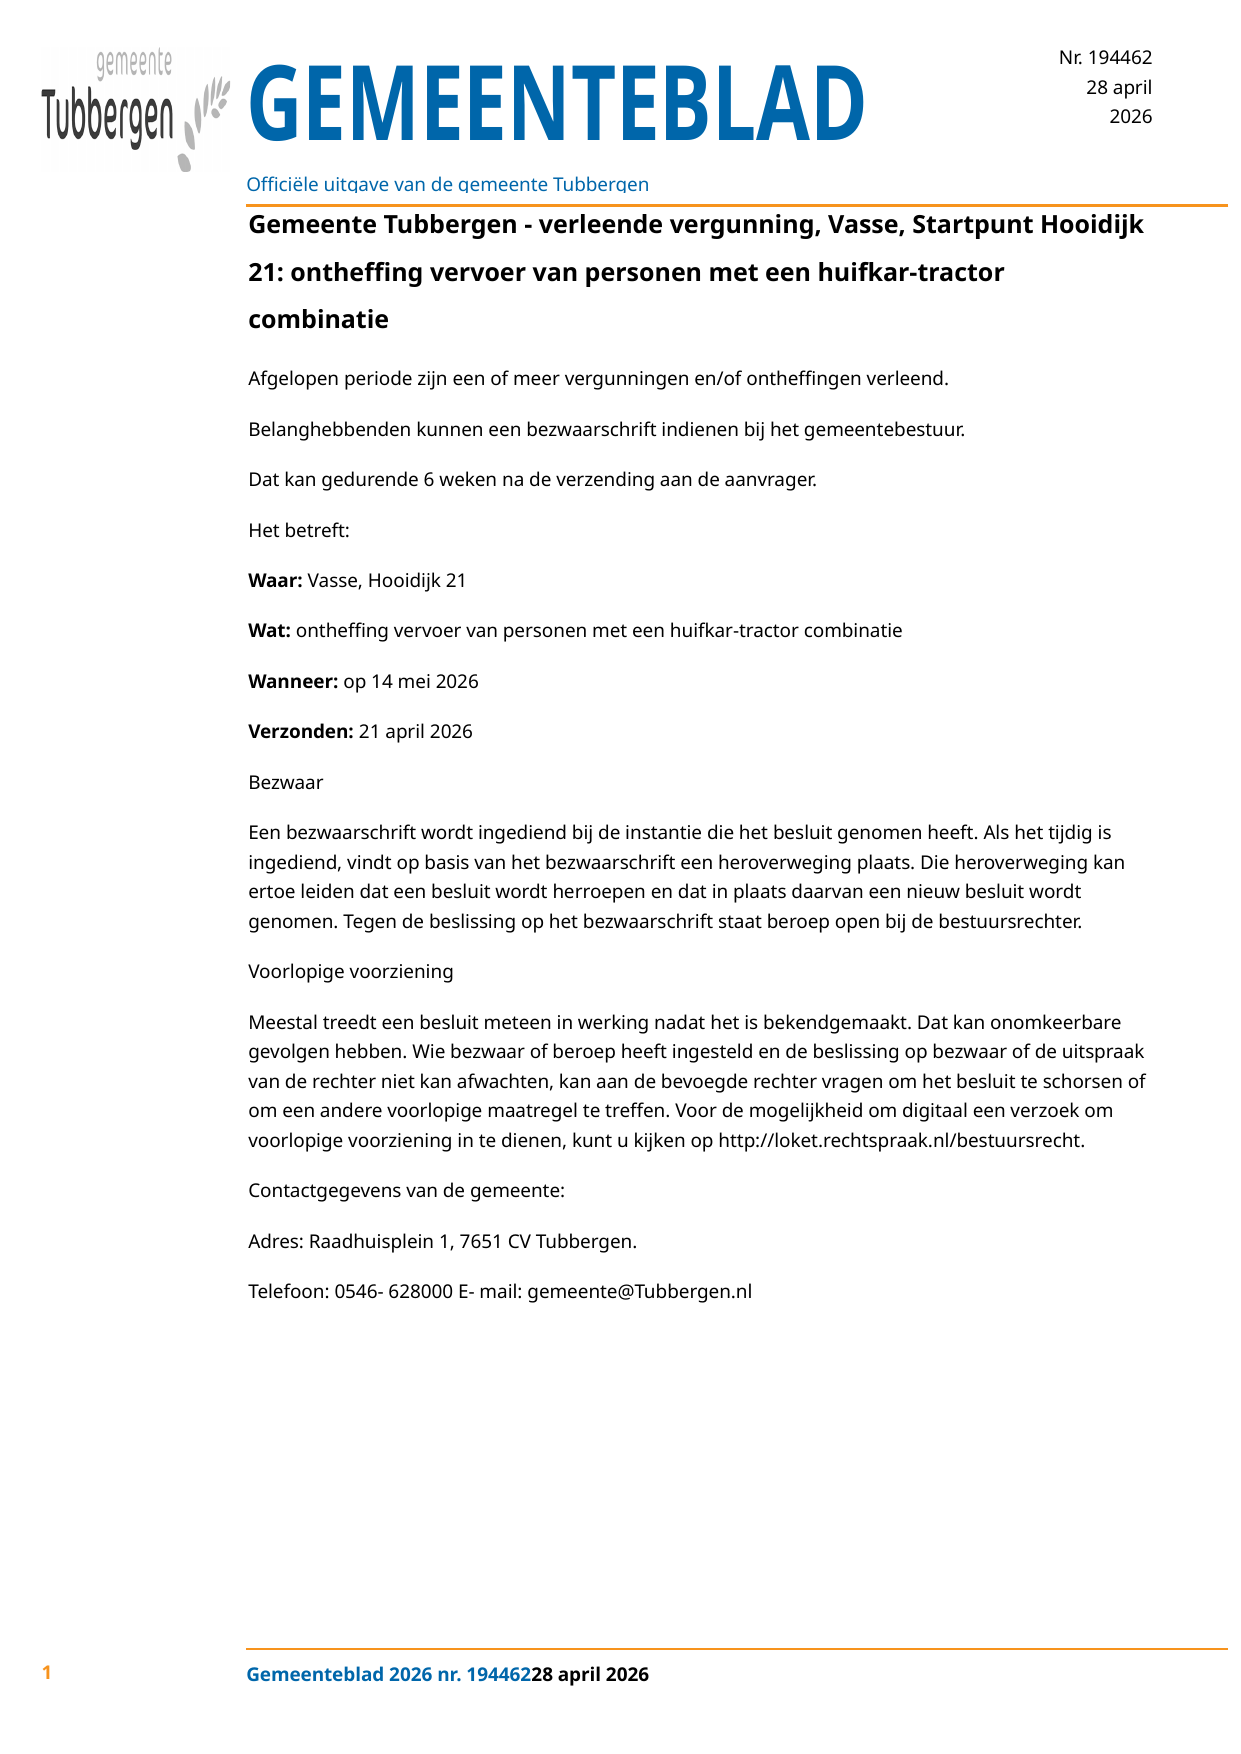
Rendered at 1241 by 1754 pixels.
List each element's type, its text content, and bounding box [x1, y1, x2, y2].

text Waar: Vasse, Hooidijk 21 [248, 567, 1152, 593]
text Telefoon: 0546- 628000 E- mail: gemeente@Tubbergen.nl [248, 1278, 1152, 1304]
text Belanghebbenden kunnen een bezwaarschrift indienen bij het gemeentebestuur. [248, 416, 1152, 442]
text Voorlopige voorziening [248, 958, 1152, 984]
text Afgelopen periode zijn een of meer vergunningen en/of ontheffingen verleend. [248, 366, 1152, 391]
text Wat: ontheffing vervoer van personen met een huifkar-tractor combinatie [248, 618, 1152, 643]
text Verzonden: 21 april 2026 [248, 718, 1152, 744]
text Meestal treedt een besluit meteen in werking nadat het is bekendgemaakt. Dat kan onomkeerbare gevolgen hebben. Wie bezwaar of beroep heeft ingesteld en de beslissing op bezwaar of de uitspraak van de rechter niet kan afwachten, kan aan de bevoegde rechter vragen om het besluit te schorsen of om een andere voorlopige maatregel te treffen. Voor de mogelijkheid om digitaal een verzoek om voorlopige voorziening in te dienen, kunt u kijken op http://loket.rechtspraak.nl/bestuursrecht. [248, 1009, 1152, 1153]
text Wanneer: op 14 mei 2026 [248, 668, 1152, 694]
text Gemeente Tubbergen - verleende vergunning, Vasse, Startpunt Hooidijk 21: ontheffing vervoer van personen met een huifkar-tractor combinatie [248, 207, 1152, 336]
text Het betreft: [248, 517, 1152, 542]
text Bezwaar [248, 769, 1152, 794]
text Adres: Raadhuisplein 1, 7651 CV Tubbergen. [248, 1228, 1152, 1254]
text Contactgegevens van de gemeente: [248, 1178, 1152, 1203]
text Een bezwaarschrift wordt ingediend bij de instantie die het besluit genomen heeft. Als het tijdig is ingediend, vindt op basis van het bezwaarschrift een heroverweging plaats. Die heroverweging kan ertoe leiden dat een besluit wordt herroepen en dat in plaats daarvan een nieuw besluit wordt genomen. Tegen de beslissing op het bezwaarschrift staat beroep open bij de bestuursrechter. [248, 819, 1152, 934]
picture [41, 47, 231, 172]
text Dat kan gedurende 6 weken na de verzending aan de aanvrager. [248, 466, 1152, 492]
